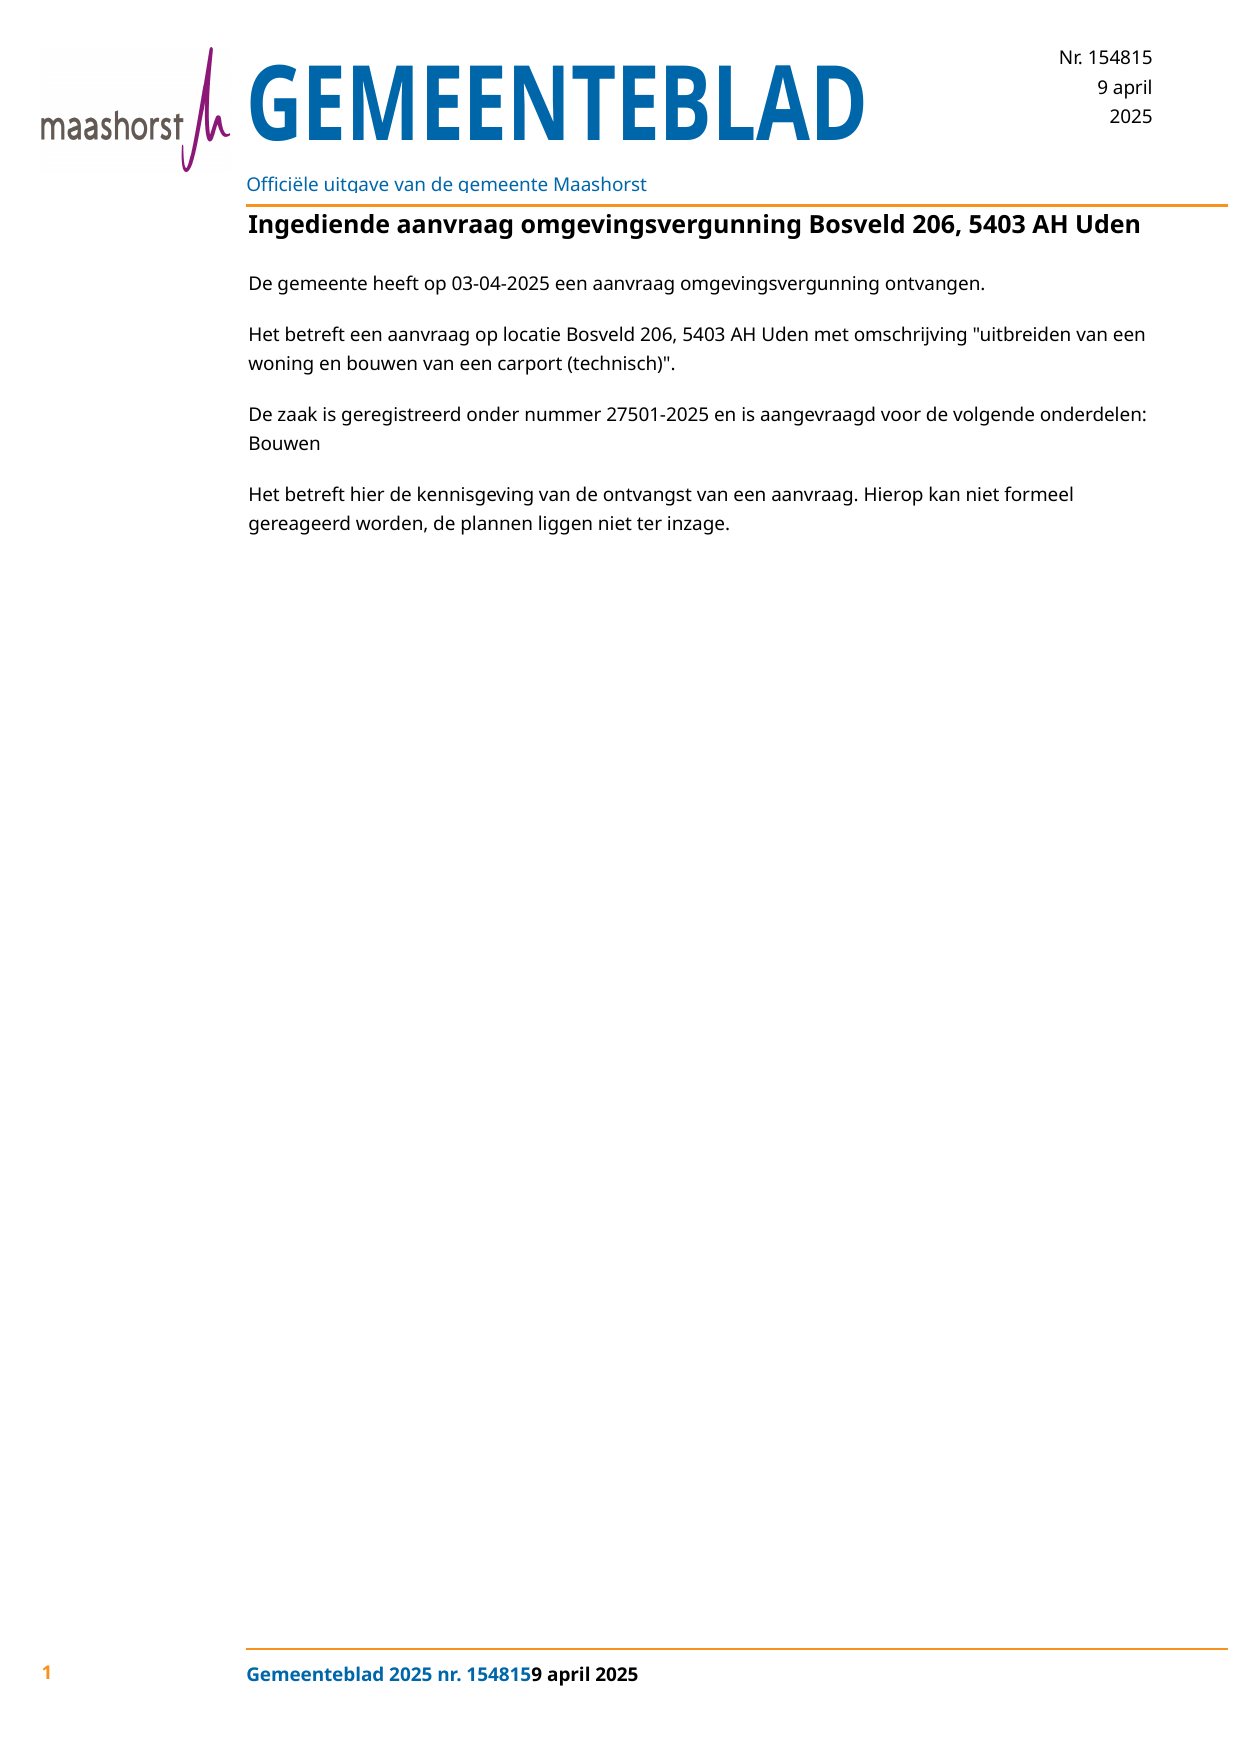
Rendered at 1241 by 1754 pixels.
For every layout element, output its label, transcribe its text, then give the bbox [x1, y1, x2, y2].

text Het betreft hier de kennisgeving van de ontvangst van een aanvraag. Hierop kan niet formeel gereageerd worden, de plannen liggen niet ter inzage. [248, 481, 1152, 536]
text Het betreft een aanvraag op locatie Bosveld 206, 5403 AH Uden met omschrijving "uitbreiden van een woning en bouwen van een carport (technisch)". [248, 321, 1152, 376]
text Ingediende aanvraag omgevingsvergunning Bosveld 206, 5403 AH Uden [248, 207, 1152, 241]
picture [41, 47, 231, 172]
text De gemeente heeft op 03-04-2025 een aanvraag omgevingsvergunning ontvangen. [248, 270, 1152, 296]
text De zaak is geregistreerd onder nummer 27501-2025 en is aangevraagd voor de volgende onderdelen: Bouwen [248, 401, 1152, 456]
